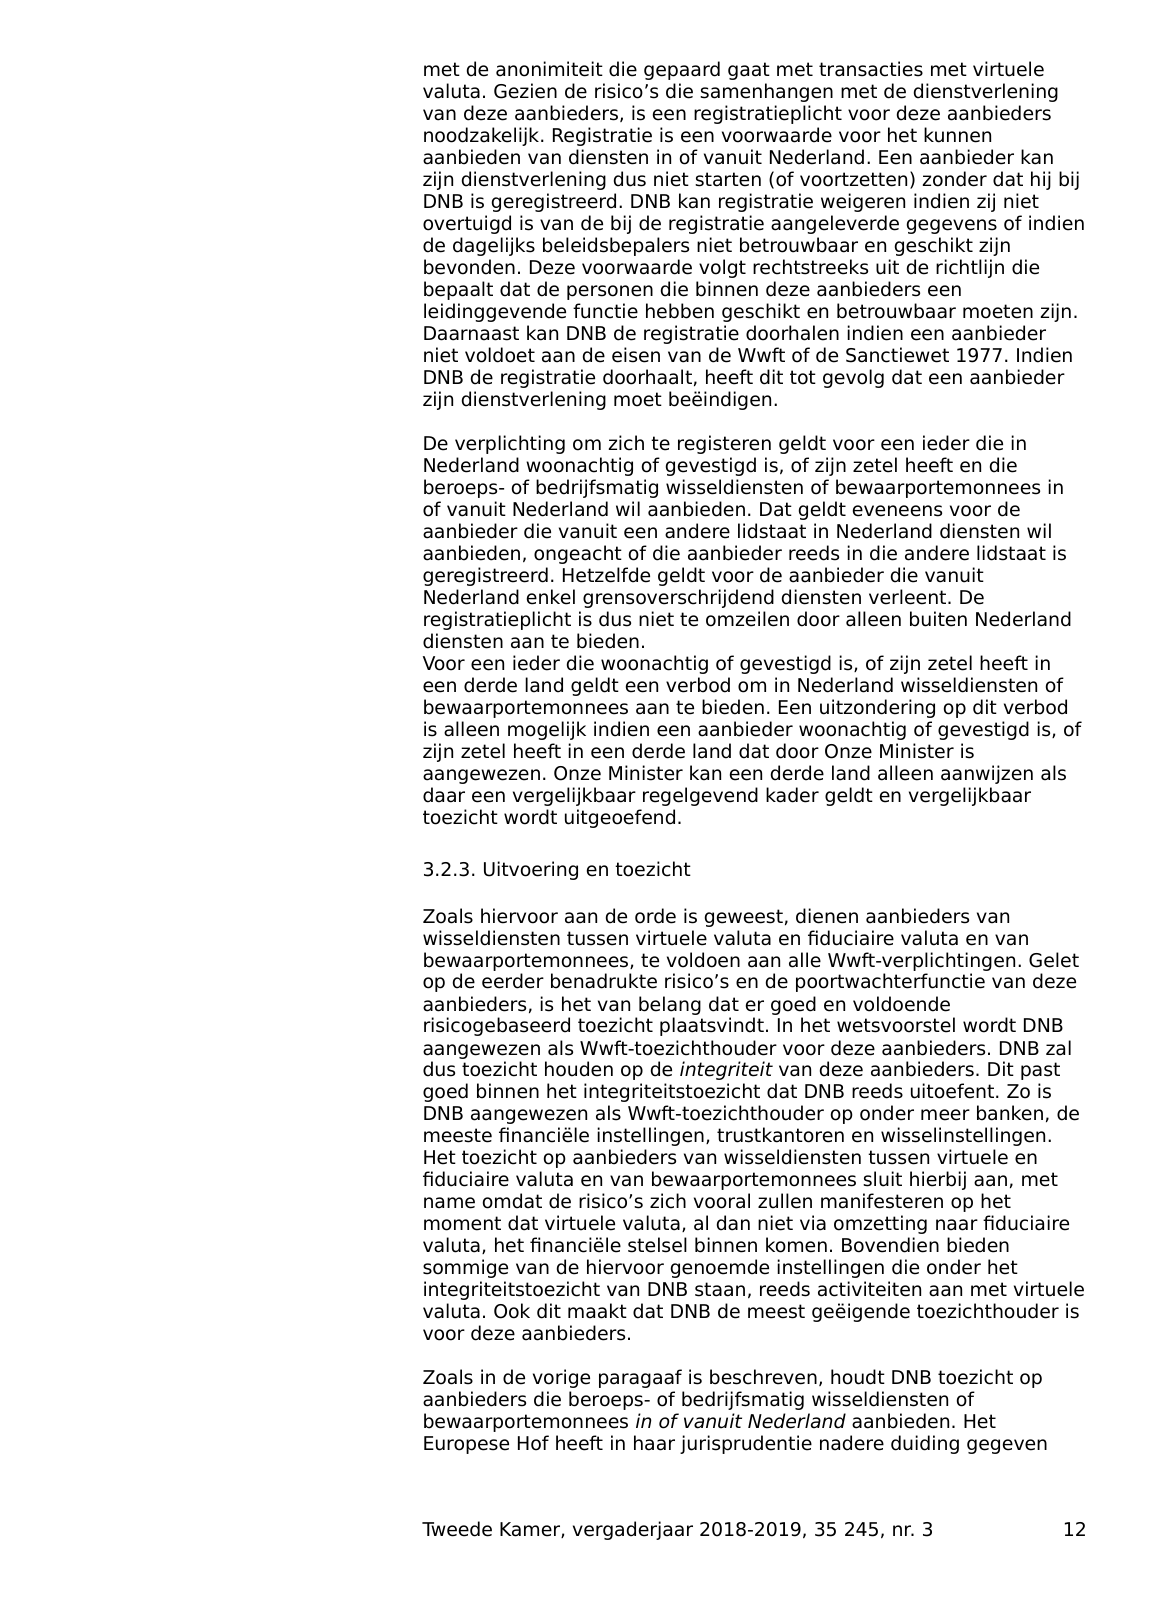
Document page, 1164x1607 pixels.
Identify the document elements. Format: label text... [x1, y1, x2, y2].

text met de anonimiteit die gepaard gaat met transacties met virtuele valuta. Gezien de risico’s die samenhangen met de dienstverlening van deze aanbieders, is een registratieplicht voor deze aanbieders noodzakelijk. Registratie is een voorwaarde voor het kunnen aanbieden van diensten in of vanuit Nederland. Een aanbieder kan zijn dienstverlening dus niet starten (of voortzetten) zonder dat hij bij DNB is geregistreerd. DNB kan registratie weigeren indien zij niet overtuigd is van de bij de registratie aangeleverde gegevens of indien de dagelijks beleidsbepalers niet betrouwbaar en geschikt zijn bevonden. Deze voorwaarde volgt rechtstreeks uit de richtlijn die bepaalt dat de personen die binnen deze aanbieders een leidinggevende functie hebben geschikt en betrouwbaar moeten zijn. Daarnaast kan DNB de registratie doorhalen indien een aanbieder niet voldoet aan de eisen van de Wwft of de Sanctiewet 1977. Indien DNB de registratie doorhaalt, heeft dit tot gevolg dat een aanbieder zijn dienstverlening moet beëindigen. [422, 59, 1087, 411]
text De verplichting om zich te registeren geldt voor een ieder die in Nederland woonachtig of gevestigd is, of zijn zetel heeft en die beroeps- of bedrijfsmatig wisseldiensten of bewaarportemonnees in of vanuit Nederland wil aanbieden. Dat geldt eveneens voor de aanbieder die vanuit een andere lidstaat in Nederland diensten wil aanbieden, ongeacht of die aanbieder reeds in die andere lidstaat is geregistreerd. Hetzelfde geldt voor de aanbieder die vanuit Nederland enkel grensoverschrijdend diensten verleent. De registratieplicht is dus niet te omzeilen door alleen buiten Nederland diensten aan te bieden. [422, 433, 1087, 653]
subtitle 3.2.3. Uitvoering en toezicht [422, 858, 1087, 881]
text Zoals hiervoor aan de orde is geweest, dienen aanbieders van wisseldiensten tussen virtuele valuta en fiduciaire valuta en van bewaarportemonnees, te voldoen aan alle Wwft-verplichtingen. Gelet op de eerder benadrukte risico’s en de poortwachterfunctie van deze aanbieders, is het van belang dat er goed en voldoende risicogebaseerd toezicht plaatsvindt. In het wetsvoorstel wordt DNB aangewezen als Wwft-toezichthouder voor deze aanbieders. DNB zal dus toezicht houden op de integriteit van deze aanbieders. Dit past goed binnen het integriteitstoezicht dat DNB reeds uitoefent. Zo is DNB aangewezen als Wwft-toezichthouder op onder meer banken, de meeste financiële instellingen, trustkantoren en wisselinstellingen. Het toezicht op aanbieders van wisseldiensten tussen virtuele en fiduciaire valuta en van bewaarportemonnees sluit hierbij aan, met name omdat de risico’s zich vooral zullen manifesteren op het moment dat virtuele valuta, al dan niet via omzetting naar fiduciaire valuta, het financiële stelsel binnen komen. Bovendien bieden sommige van de hiervoor genoemde instellingen die onder het integriteitstoezicht van DNB staan, reeds activiteiten aan met virtuele valuta. Ook dit maakt dat DNB de meest geëigende toezichthouder is voor deze aanbieders. [422, 906, 1087, 1345]
text Voor een ieder die woonachtig of gevestigd is, of zijn zetel heeft in een derde land geldt een verbod om in Nederland wisseldiensten of bewaarportemonnees aan te bieden. Een uitzondering op dit verbod is alleen mogelijk indien een aanbieder woonachtig of gevestigd is, of zijn zetel heeft in een derde land dat door Onze Minister is aangewezen. Onze Minister kan een derde land alleen aanwijzen als daar een vergelijkbaar regelgevend kader geldt en vergelijkbaar toezicht wordt uitgeoefend. [422, 653, 1087, 828]
text Zoals in de vorige paragaaf is beschreven, houdt DNB toezicht op aanbieders die beroeps- of bedrijfsmatig wisseldiensten of bewaarportemonnees in of vanuit Nederland aanbieden. Het Europese Hof heeft in haar jurisprudentie nadere duiding gegeven [422, 1367, 1087, 1455]
